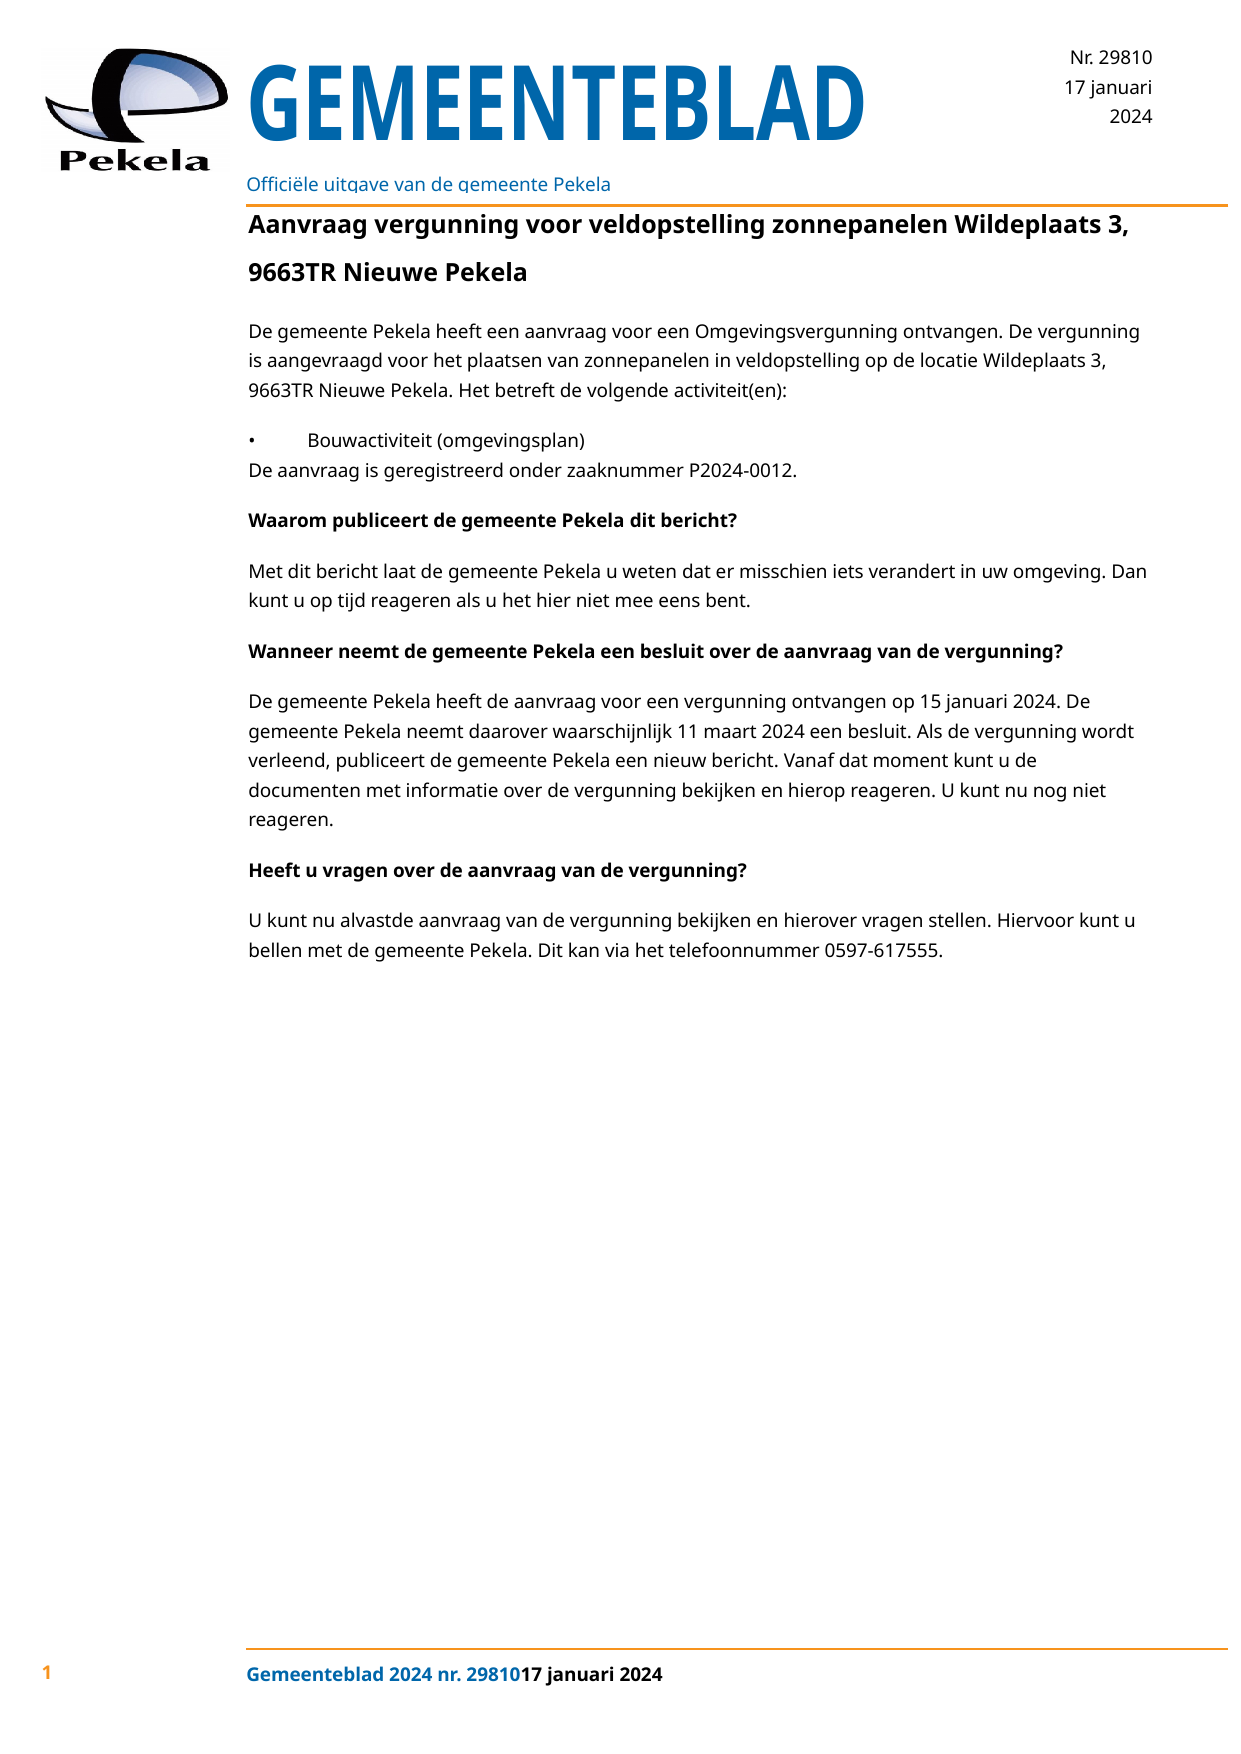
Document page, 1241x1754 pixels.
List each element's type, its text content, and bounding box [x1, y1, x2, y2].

list Bouwactiviteit (omgevingsplan) [248, 427, 1152, 453]
text Waarom publiceert de gemeente Pekela dit bericht? [248, 507, 1152, 533]
text Aanvraag vergunning voor veldopstelling zonnepanelen Wildeplaats 3, 9663TR Nieuwe Pekela [248, 207, 1152, 288]
picture [41, 47, 231, 172]
text De gemeente Pekela heeft een aanvraag voor een Omgevingsvergunning ontvangen. De vergunning is aangevraagd voor het plaatsen van zonnepanelen in veldopstelling op de locatie Wildeplaats 3, 9663TR Nieuwe Pekela. Het betreft de volgende activiteit(en): [248, 318, 1152, 403]
text Wanneer neemt de gemeente Pekela een besluit over de aanvraag van de vergunning? [248, 638, 1152, 664]
text De aanvraag is geregistreerd onder zaaknummer P2024-0012. [248, 457, 1152, 483]
text Heeft u vragen over de aanvraag van de vergunning? [248, 857, 1152, 883]
text De gemeente Pekela heeft de aanvraag voor een vergunning ontvangen op 15 januari 2024. De gemeente Pekela neemt daarover waarschijnlijk 11 maart 2024 een besluit. Als de vergunning wordt verleend, publiceert de gemeente Pekela een nieuw bericht. Vanaf dat moment kunt u de documenten met informatie over de vergunning bekijken en hierop reageren. U kunt nu nog niet reageren. [248, 688, 1152, 832]
text Met dit bericht laat de gemeente Pekela u weten dat er misschien iets verandert in uw omgeving. Dan kunt u op tijd reageren als u het hier niet mee eens bent. [248, 558, 1152, 613]
text U kunt nu alvastde aanvraag van de vergunning bekijken en hierover vragen stellen. Hiervoor kunt u bellen met de gemeente Pekela. Dit kan via het telefoonnummer 0597-617555. [248, 907, 1152, 963]
